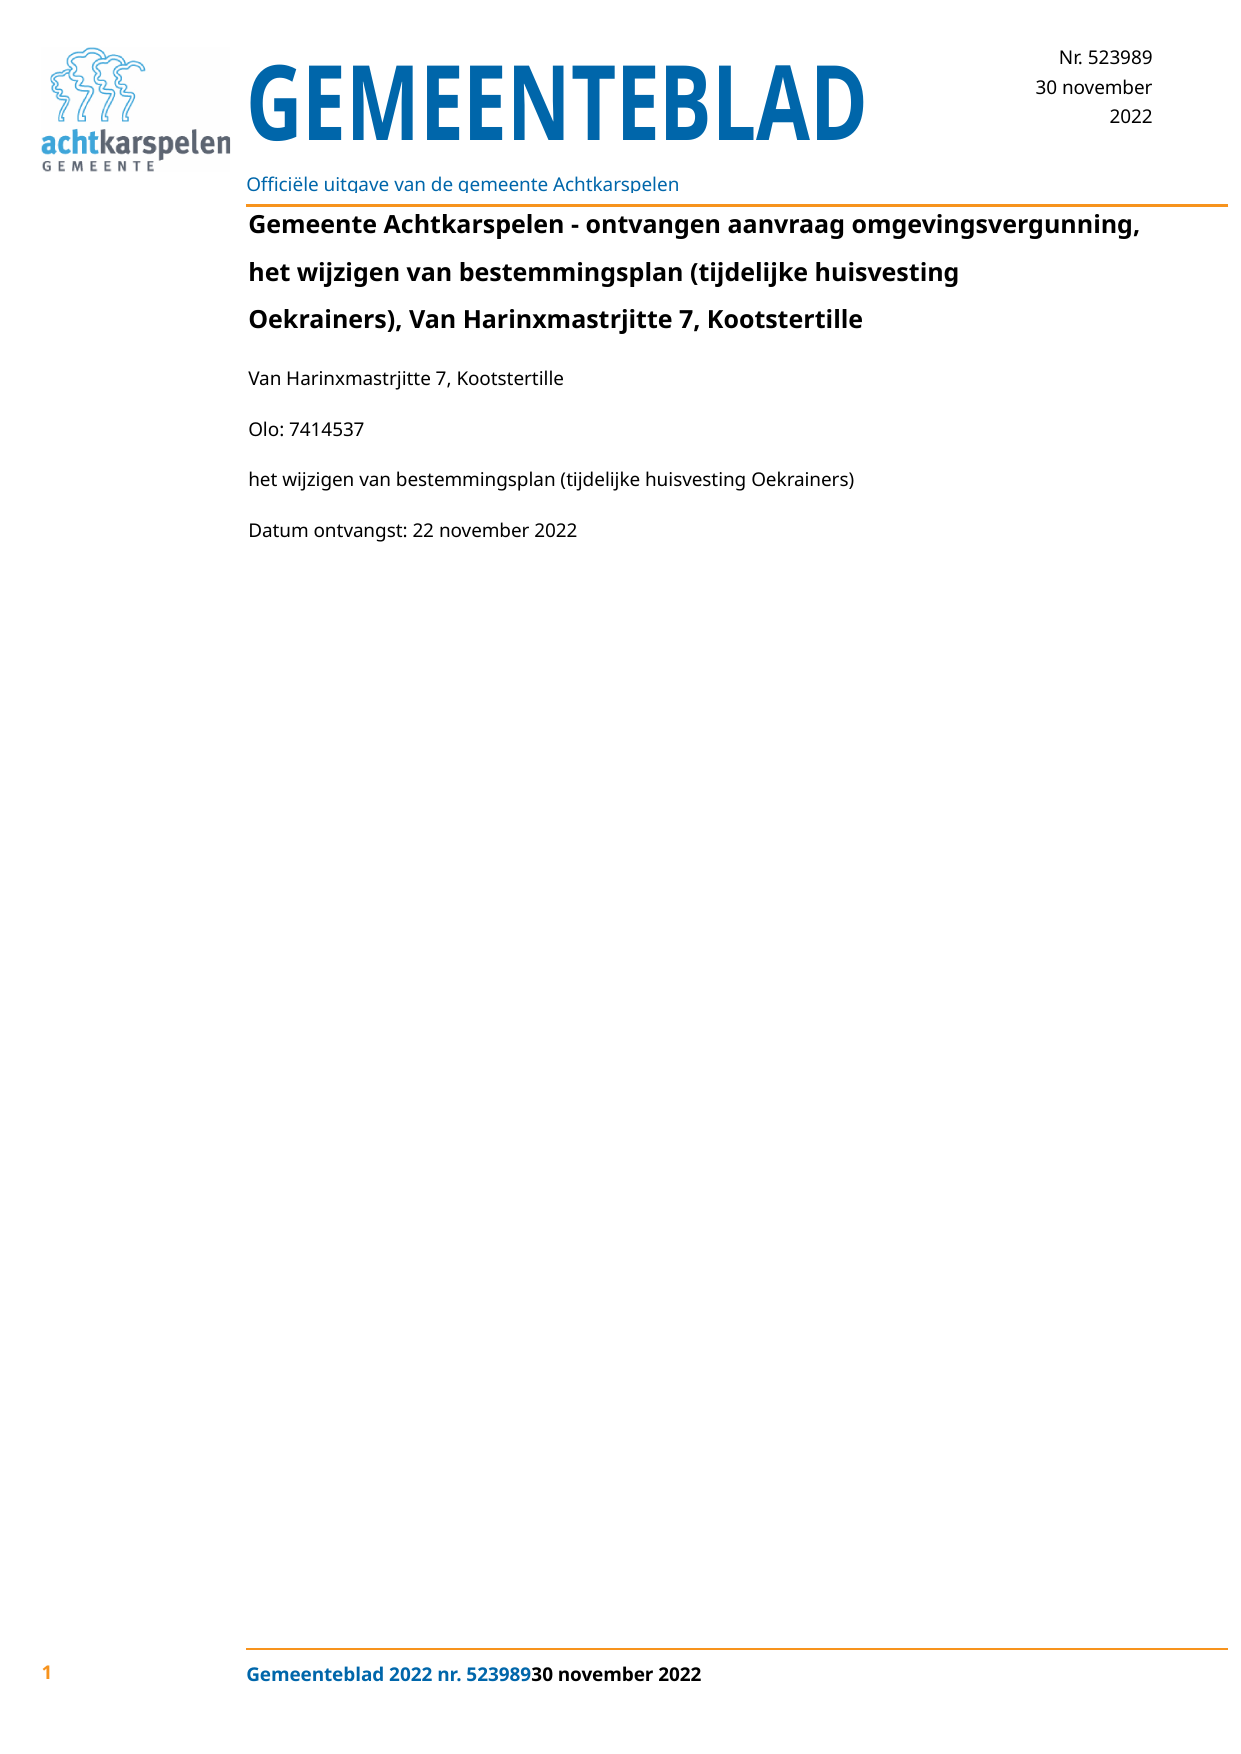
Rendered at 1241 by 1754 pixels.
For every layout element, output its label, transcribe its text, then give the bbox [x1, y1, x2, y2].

picture [41, 47, 231, 172]
text Olo: 7414537 [248, 416, 1152, 442]
text Van Harinxmastrjitte 7, Kootstertille [248, 366, 1152, 391]
text Datum ontvangst: 22 november 2022 [248, 517, 1152, 542]
text Gemeente Achtkarspelen - ontvangen aanvraag omgevingsvergunning, het wijzigen van bestemmingsplan (tijdelijke huisvesting Oekrainers), Van Harinxmastrjitte 7, Kootstertille [248, 207, 1152, 336]
text het wijzigen van bestemmingsplan (tijdelijke huisvesting Oekrainers) [248, 466, 1152, 492]
